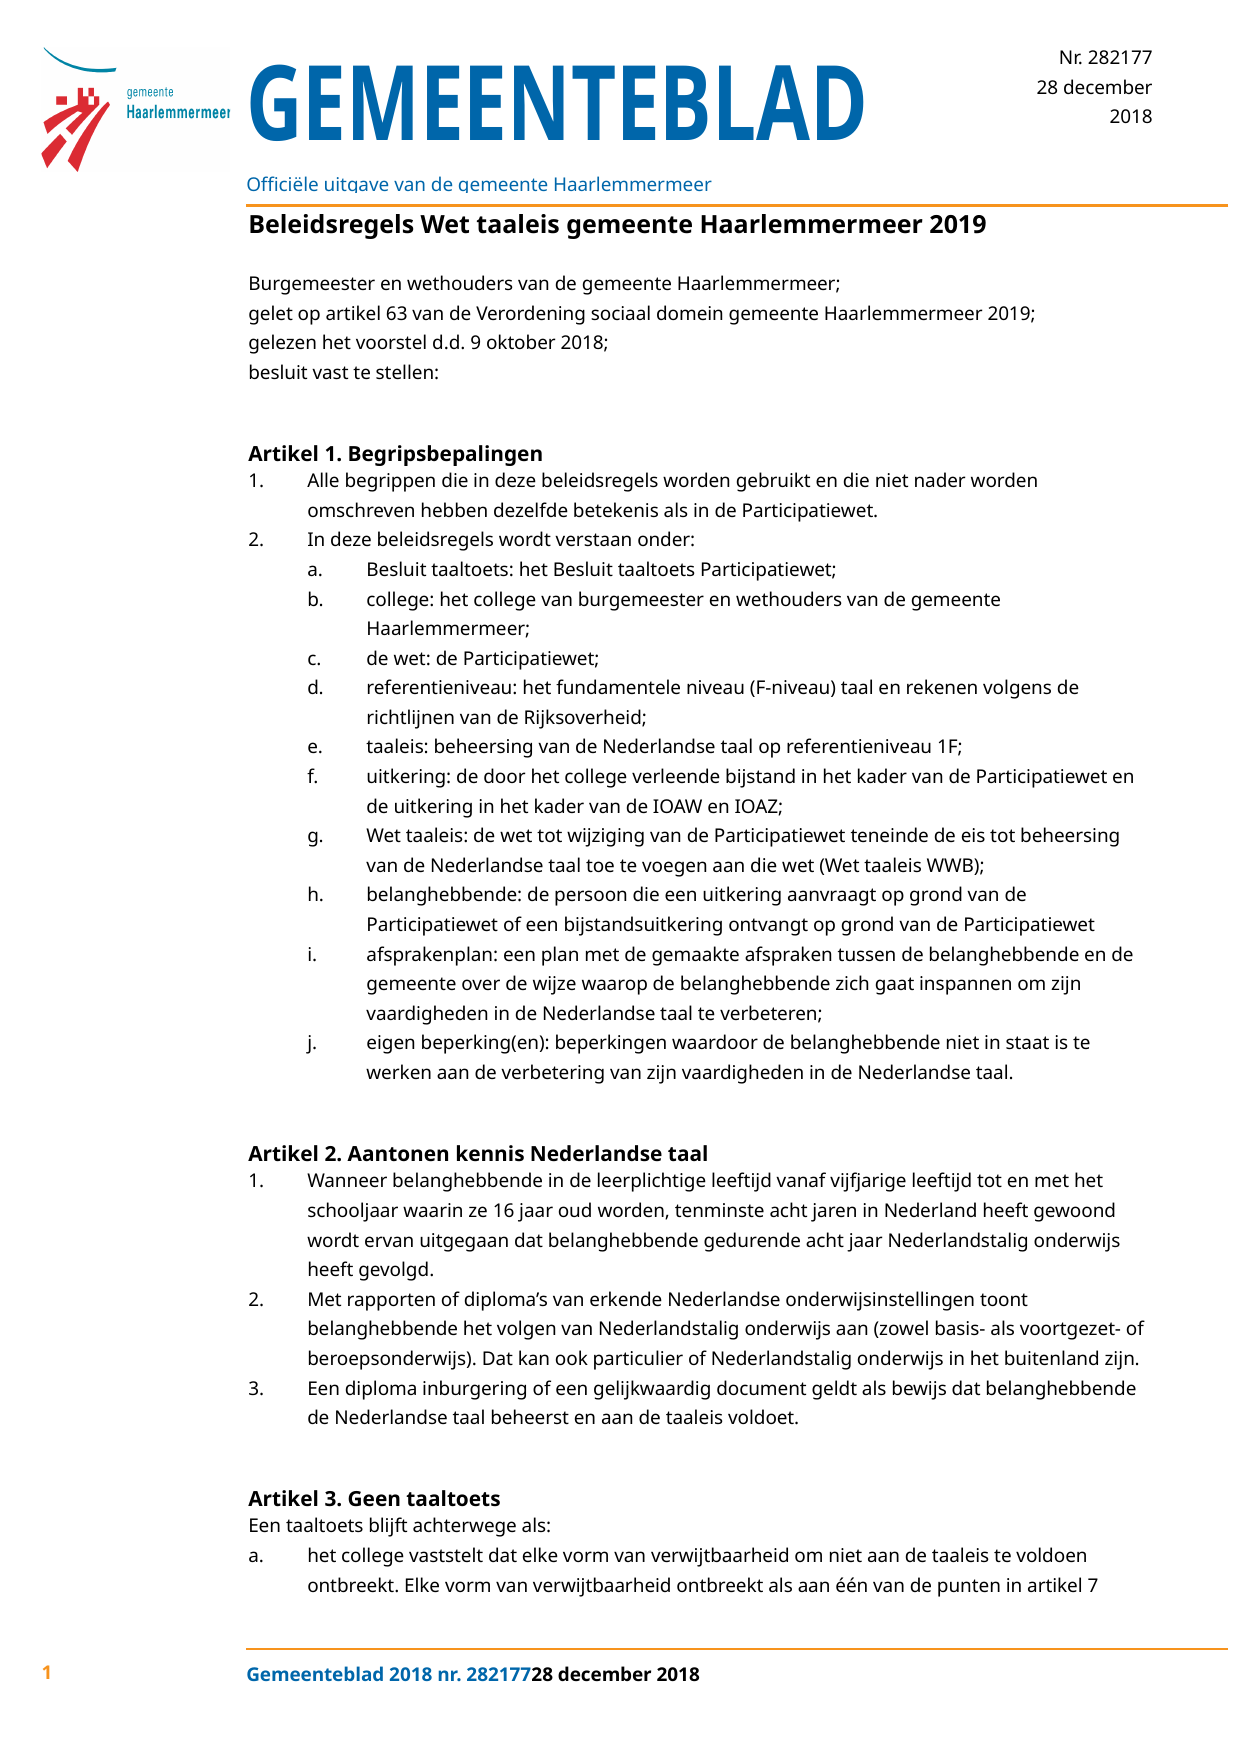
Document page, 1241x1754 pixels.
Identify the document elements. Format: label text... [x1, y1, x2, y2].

text Artikel 2. Aantonen kennis Nederlandse taal [248, 1139, 1152, 1168]
list Alle begrippen die in deze beleidsregels worden gebruikt en die niet nader worden omschreven hebben dezelfde betekenis als in de Participatiewet. [248, 467, 1152, 523]
list In deze beleidsregels wordt verstaan onder: [248, 527, 1152, 552]
list Een diploma inburgering of een gelijkwaardig document geldt als bewijs dat belanghebbende de Nederlandse taal beheerst en aan de taaleis voldoet. [248, 1375, 1152, 1430]
list de wet: de Participatiewet; [307, 645, 1152, 671]
text Artikel 3. Geen taaltoets [248, 1484, 1152, 1513]
list taaleis: beheersing van de Nederlandse taal op referentieniveau 1F; [307, 734, 1152, 759]
list college: het college van burgemeester en wethouders van de gemeente Haarlemmermeer; [307, 586, 1152, 641]
list Wanneer belanghebbende in de leerplichtige leeftijd vanaf vijfjarige leeftijd tot en met het schooljaar waarin ze 16 jaar oud worden, tenminste acht jaren in Nederland heeft gewoond wordt ervan uitgegaan dat belanghebbende gedurende acht jaar Nederlandstalig onderwijs heeft gevolgd. [248, 1168, 1152, 1282]
list uitkering: de door het college verleende bijstand in het kader van de Participatiewet en de uitkering in het kader van de IOAW en IOAZ; [307, 763, 1152, 819]
list referentieniveau: het fundamentele niveau (F-niveau) taal en rekenen volgens de richtlijnen van de Rijksoverheid; [307, 674, 1152, 730]
list afsprakenplan: een plan met de gemaakte afspraken tussen de belanghebbende en de gemeente over de wijze waarop de belanghebbende zich gaat inspannen om zijn vaardigheden in de Nederlandse taal te verbeteren; [307, 941, 1152, 1026]
list Met rapporten of diploma’s van erkende Nederlandse onderwijsinstellingen toont belanghebbende het volgen van Nederlandstalig onderwijs aan (zowel basis- als voortgezet- of beroepsonderwijs). Dat kan ook particulier of Nederlandstalig onderwijs in het buitenland zijn. [248, 1286, 1152, 1371]
list Wet taaleis: de wet tot wijziging van de Participatiewet teneinde de eis tot beheersing van de Nederlandse taal toe te voegen aan die wet (Wet taaleis WWB); [307, 822, 1152, 878]
text gelet op artikel 63 van de Verordening sociaal domein gemeente Haarlemmermeer 2019; [248, 300, 1152, 326]
list belanghebbende: de persoon die een uitkering aanvraagt op grond van de Participatiewet of een bijstandsuitkering ontvangt op grond van de Participatiewet [307, 882, 1152, 937]
text besluit vast te stellen: [248, 359, 1152, 385]
list het college vaststelt dat elke vorm van verwijtbaarheid om niet aan de taaleis te voldoen ontbreekt. Elke vorm van verwijtbaarheid ontbreekt als aan één van de punten in artikel 7 [248, 1542, 1152, 1598]
text Artikel 1. Begripsbepalingen [248, 439, 1152, 467]
list Besluit taaltoets: het Besluit taaltoets Participatiewet; [307, 556, 1152, 582]
list eigen beperking(en): beperkingen waardoor de belanghebbende niet in staat is te werken aan de verbetering van zijn vaardigheden in de Nederlandse taal. [307, 1029, 1152, 1085]
picture [41, 47, 231, 172]
text gelezen het voorstel d.d. 9 oktober 2018; [248, 329, 1152, 355]
text Beleidsregels Wet taaleis gemeente Haarlemmermeer 2019 [248, 207, 1152, 241]
text Burgemeester en wethouders van de gemeente Haarlemmermeer; [248, 270, 1152, 296]
text Een taaltoets blijft achterwege als: [248, 1513, 1152, 1538]
